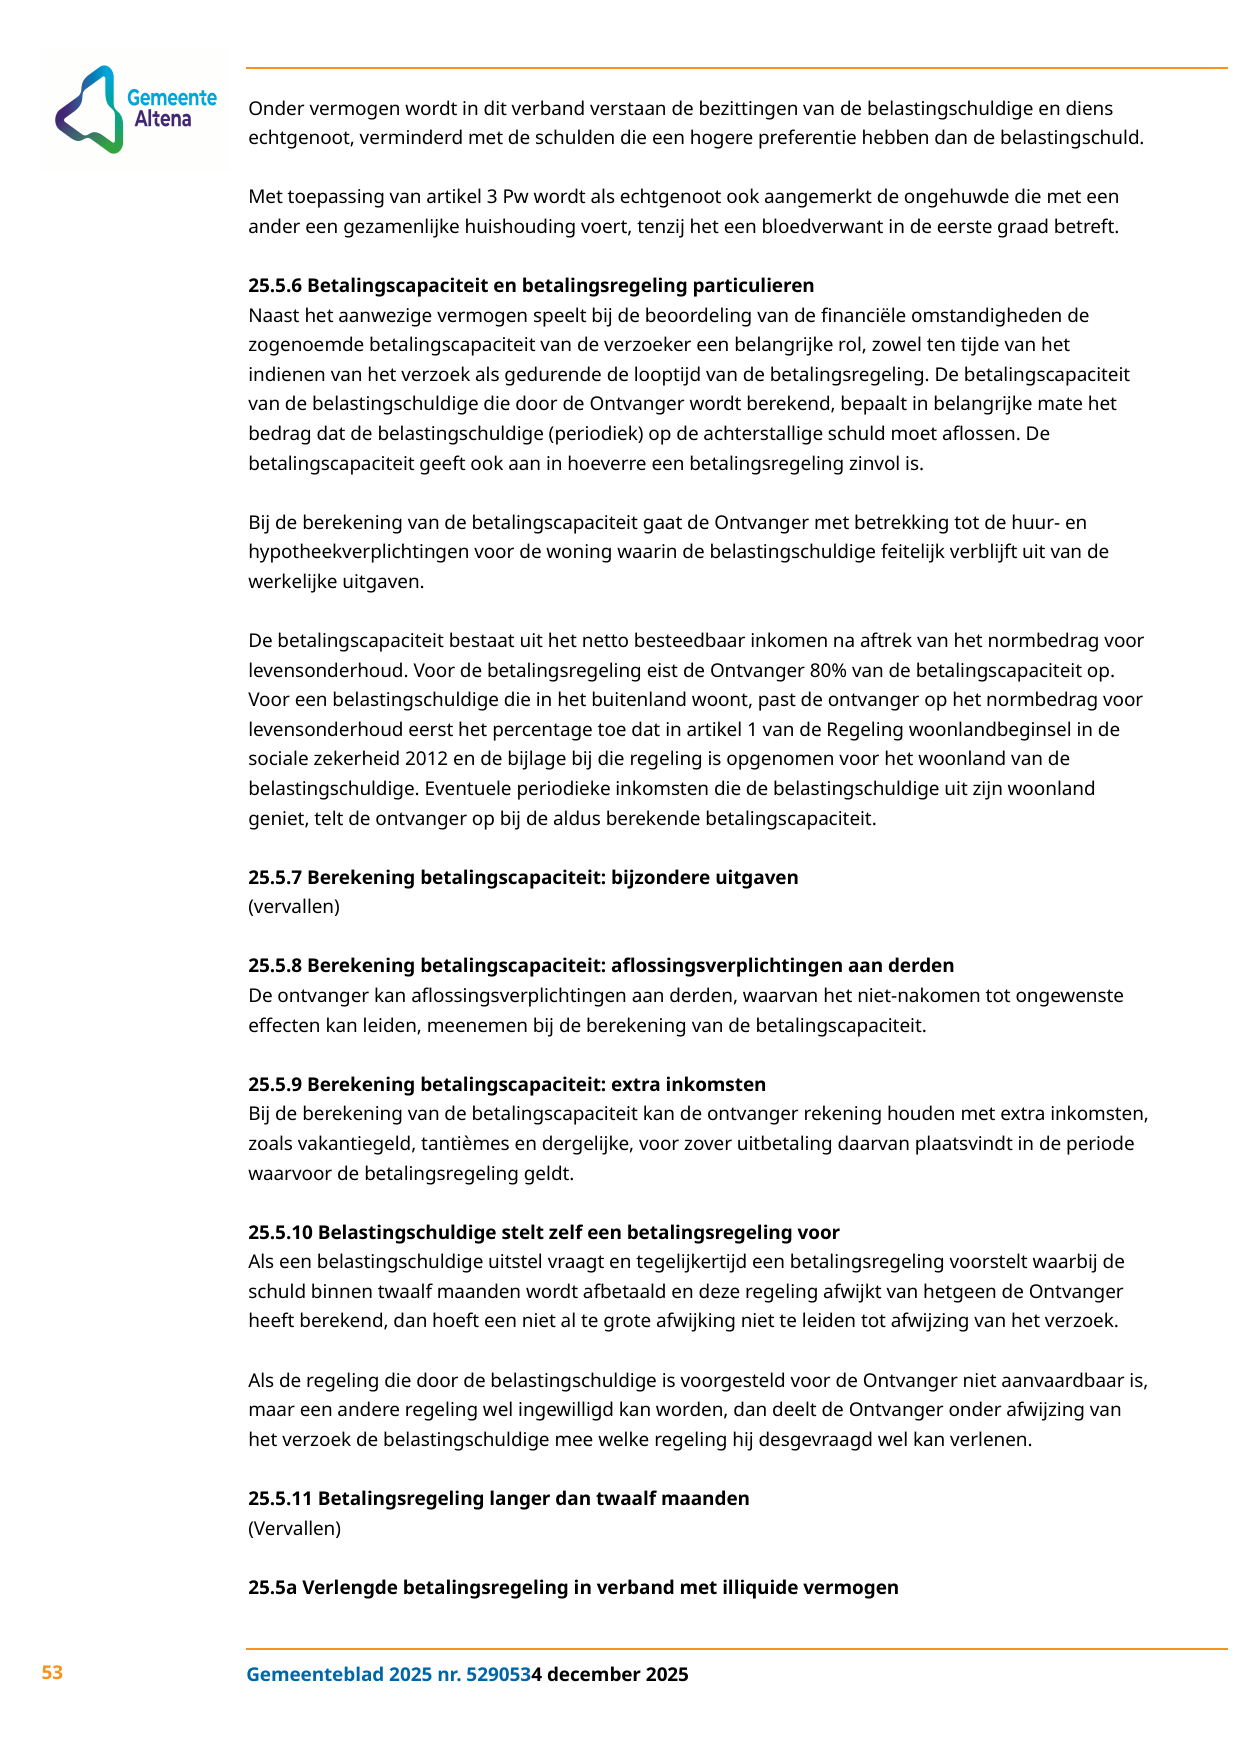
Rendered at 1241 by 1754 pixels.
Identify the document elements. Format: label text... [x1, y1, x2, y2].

text 25.5.9 Berekening betalingscapaciteit: extra inkomsten [248, 1071, 1152, 1097]
text 25.5.11 Betalingsregeling langer dan twaalf maanden [248, 1485, 1152, 1511]
text (vervallen) [248, 893, 1152, 919]
text Naast het aanwezige vermogen speelt bij de beoordeling van de financiële omstandigheden de zogenoemde betalingscapaciteit van de verzoeker een belangrijke rol, zowel ten tijde van het indienen van het verzoek als gedurende de looptijd van de betalingsregeling. De betalingscapaciteit van de belastingschuldige die door de Ontvanger wordt berekend, bepaalt in belangrijke mate het bedrag dat de belastingschuldige (periodiek) op de achterstallige schuld moet aflossen. De betalingscapaciteit geeft ook aan in hoeverre een betalingsregeling zinvol is. [248, 302, 1152, 476]
picture [41, 47, 231, 172]
text 25.5.10 Belastingschuldige stelt zelf een betalingsregeling voor [248, 1219, 1152, 1245]
text Bij de berekening van de betalingscapaciteit kan de ontvanger rekening houden met extra inkomsten, zoals vakantiegeld, tantièmes en dergelijke, voor zover uitbetaling daarvan plaatsvindt in de periode waarvoor de betalingsregeling geldt. [248, 1101, 1152, 1186]
text Als een belastingschuldige uitstel vraagt en tegelijkertijd een betalingsregeling voorstelt waarbij de schuld binnen twaalf maanden wordt afbetaald en deze regeling afwijkt van hetgeen de Ontvanger heeft berekend, dan hoeft een niet al te grote afwijking niet te leiden tot afwijzing van het verzoek. [248, 1248, 1152, 1333]
text 25.5.8 Berekening betalingscapaciteit: aflossingsverplichtingen aan derden [248, 953, 1152, 978]
text 25.5a Verlengde betalingsregeling in verband met illiquide vermogen [248, 1574, 1152, 1600]
text Bij de berekening van de betalingscapaciteit gaat de Ontvanger met betrekking tot de huur- en hypotheekverplichtingen voor de woning waarin de belastingschuldige feitelijk verblijft uit van de werkelijke uitgaven. [248, 509, 1152, 594]
text De ontvanger kan aflossingsverplichtingen aan derden, waarvan het niet-nakomen tot ongewenste effecten kan leiden, meenemen bij de berekening van de betalingscapaciteit. [248, 982, 1152, 1038]
text 25.5.7 Berekening betalingscapaciteit: bijzondere uitgaven [248, 864, 1152, 890]
text De betalingscapaciteit bestaat uit het netto besteedbaar inkomen na aftrek van het normbedrag voor levensonderhoud. Voor de betalingsregeling eist de Ontvanger 80% van de betalingscapaciteit op. Voor een belastingschuldige die in het buitenland woont, past de ontvanger op het normbedrag voor levensonderhoud eerst het percentage toe dat in artikel 1 van de Regeling woonlandbeginsel in de sociale zekerheid 2012 en de bijlage bij die regeling is opgenomen voor het woonland van de belastingschuldige. Eventuele periodieke inkomsten die de belastingschuldige uit zijn woonland geniet, telt de ontvanger op bij de aldus berekende betalingscapaciteit. [248, 627, 1152, 831]
text Met toepassing van artikel 3 Pw wordt als echtgenoot ook aangemerkt de ongehuwde die met een ander een gezamenlijke huishouding voert, tenzij het een bloedverwant in de eerste graad betreft. [248, 183, 1152, 239]
text (Vervallen) [248, 1515, 1152, 1541]
text Als de regeling die door de belastingschuldige is voorgesteld voor de Ontvanger niet aanvaardbaar is, maar een andere regeling wel ingewilligd kan worden, dan deelt de Ontvanger onder afwijzing van het verzoek de belastingschuldige mee welke regeling hij desgevraagd wel kan verlenen. [248, 1367, 1152, 1452]
text 25.5.6 Betalingscapaciteit en betalingsregeling particulieren [248, 272, 1152, 298]
text Onder vermogen wordt in dit verband verstaan de bezittingen van de belastingschuldige en diens echtgenoot, verminderd met de schulden die een hogere preferentie hebben dan de belastingschuld. [248, 95, 1152, 150]
